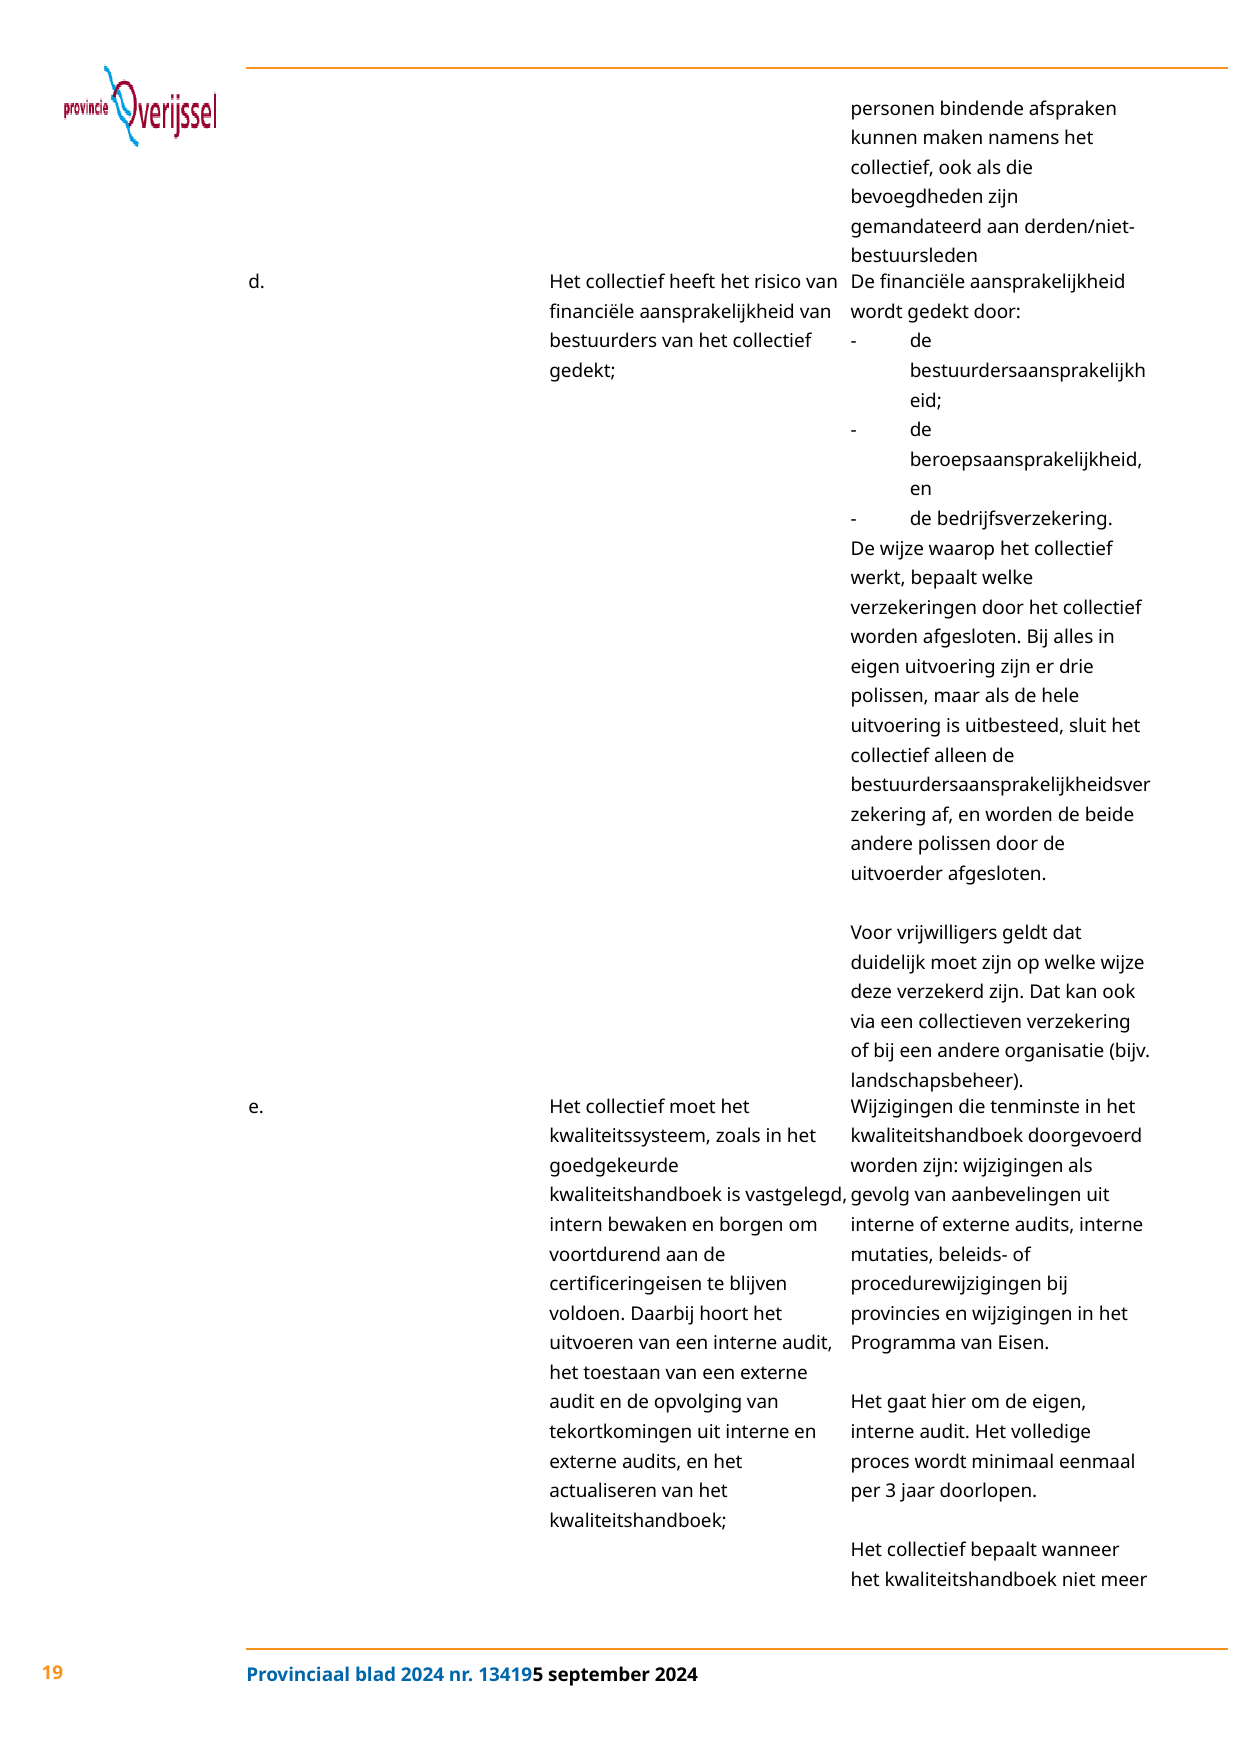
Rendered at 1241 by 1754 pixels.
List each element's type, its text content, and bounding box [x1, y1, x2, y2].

picture [41, 47, 231, 172]
table_cell De financiële aansprakelijkheid wordt gedekt door: de bestuurdersaansprakelijkheid; de beroepsaansprakelijkheid, en de bedrijfsverzekering. De wijze waarop het collectief werkt, bepaalt welke verzekeringen door het collectief worden afgesloten. Bij alles in eigen uitvoering zijn er drie polissen, maar als de hele uitvoering is uitbesteed, sluit het collectief alleen de bestuurdersaansprakelijkheidsverzekering af, en worden de beide andere polissen door de uitvoerder afgesloten. Voor vrijwilligers geldt dat duidelijk moet zijn op welke wijze deze verzekerd zijn. Dat kan ook via een collectieven verzekering of bij een andere organisatie (bijv. landschapsbeheer). [850, 269, 1152, 1093]
table_cell Het collectief heeft het risico van financiële aansprakelijkheid van bestuurders van het collectief gedekt; [549, 269, 850, 1093]
table_cell Het collectief moet het kwaliteitssysteem, zoals in het goedgekeurde kwaliteitshandboek is vastgelegd, intern bewaken en borgen om voortdurend aan de certificeringeisen te blijven voldoen. Daarbij hoort het uitvoeren van een interne audit, het toestaan van een externe audit en de opvolging van tekortkomingen uit interne en externe audits, en het actualiseren van het kwaliteitshandboek; [549, 1093, 850, 1592]
table_cell Wijzigingen die tenminste in het kwaliteitshandboek doorgevoerd worden zijn: wijzigingen als gevolg van aanbevelingen uit interne of externe audits, interne mutaties, beleids- of procedurewijzigingen bij provincies en wijzigingen in het Programma van Eisen. Het gaat hier om de eigen, interne audit. Het volledige proces wordt minimaal eenmaal per 3 jaar doorlopen. Het collectief bepaalt wanneer het kwaliteitshandboek niet meer [850, 1093, 1152, 1592]
table_cell [248, 95, 549, 268]
table_cell personen bindende afspraken kunnen maken namens het collectief, ook als die bevoegdheden zijn gemandateerd aan derden/niet-bestuursleden [850, 95, 1152, 268]
table_cell e. [248, 1093, 549, 1592]
table_cell [549, 95, 850, 268]
table_cell d. [248, 269, 549, 1093]
